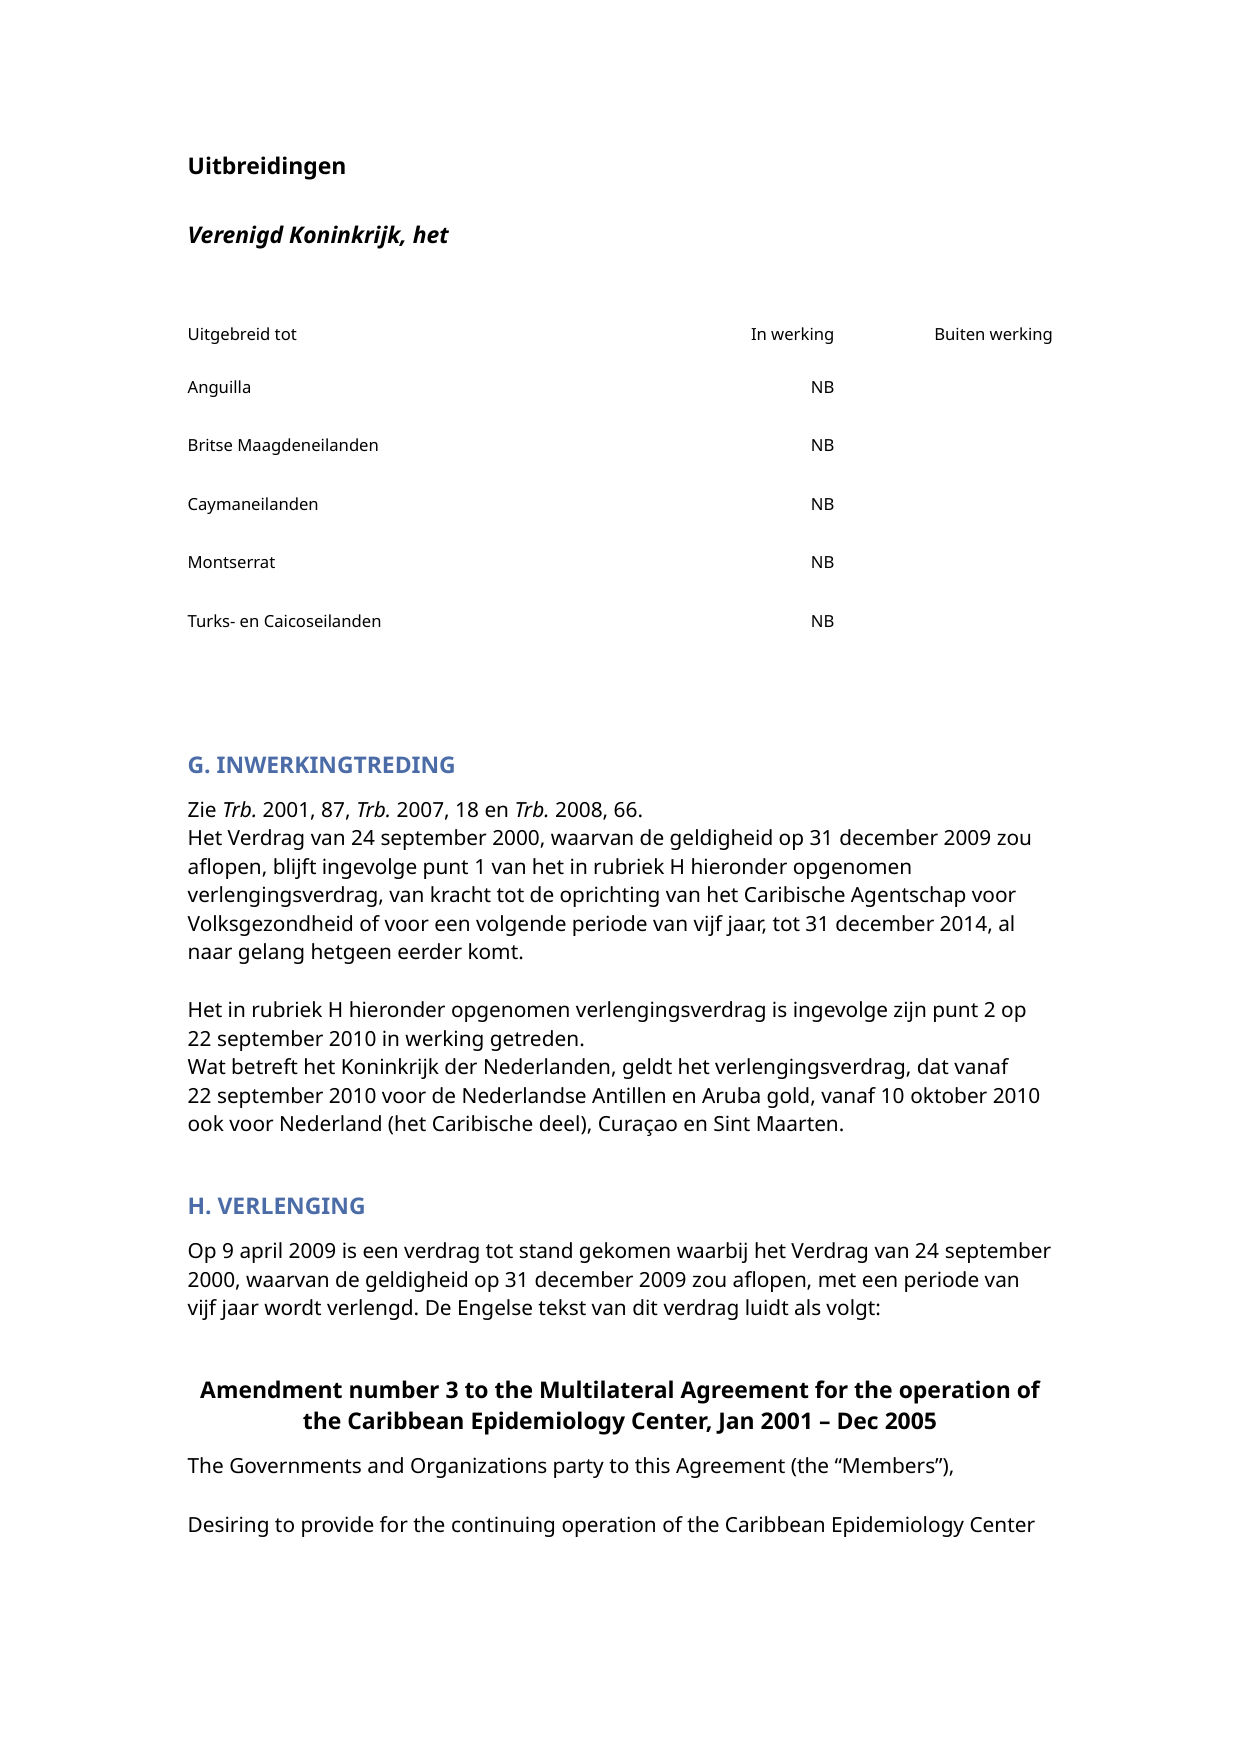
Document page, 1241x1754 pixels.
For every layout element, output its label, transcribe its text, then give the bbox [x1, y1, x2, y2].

text Het in rubriek H hieronder opgenomen verlengingsverdrag is ingevolge zijn punt 2 op 22 september 2010 in werking getreden. [187, 996, 1053, 1052]
subtitle G. INWERKINGTREDING [187, 749, 1053, 780]
text Desiring to provide for the continuing operation of the Caribbean Epidemiology Center [187, 1510, 1053, 1538]
table_header Uitgebreid tot [188, 323, 616, 376]
text Zie Trb. 2001, 87, Trb. 2007, 18 en Trb. 2008, 66. [187, 795, 1053, 823]
table_header In werking [616, 323, 834, 376]
table_cell Anguilla [188, 376, 616, 434]
table_cell Turks- en Caicoseilanden [188, 609, 616, 668]
text Op 9 april 2009 is een verdrag tot stand gekomen waarbij het Verdrag van 24 september 2000, waarvan de geldigheid op 31 december 2009 zou aflopen, met een periode van vijf jaar wordt verlengd. De Engelse tekst van dit verdrag luidt als volgt: [187, 1237, 1053, 1322]
table_cell [834, 493, 1053, 551]
text The Governments and Organizations party to this Agreement (the “Members”), [187, 1451, 1053, 1480]
table_cell [834, 609, 1053, 668]
table_cell NB [616, 376, 834, 434]
table_cell NB [616, 609, 834, 668]
table_cell NB [616, 434, 834, 492]
subtitle Uitbreidingen [187, 150, 1053, 181]
text Het Verdrag van 24 september 2000, waarvan de geldigheid op 31 december 2009 zou aflopen, blijft ingevolge punt 1 van het in rubriek H hieronder opgenomen verlengingsverdrag, van kracht tot de oprichting van het Caribische Agentschap voor Volksgezondheid of voor een volgende periode van vijf jaar, tot 31 december 2014, al naar gelang hetgeen eerder komt. [187, 823, 1053, 966]
table_cell Britse Maagdeneilanden [188, 434, 616, 492]
table_header Buiten werking [834, 323, 1053, 376]
subtitle Verenigd Koninkrijk, het [187, 219, 1053, 250]
table_cell [834, 551, 1053, 609]
table_cell NB [616, 551, 834, 609]
table_cell [834, 434, 1053, 492]
subtitle H. VERLENGING [187, 1190, 1053, 1222]
table_cell [834, 376, 1053, 434]
table_cell Caymaneilanden [188, 493, 616, 551]
table_cell Montserrat [188, 551, 616, 609]
subtitle Amendment number 3 to the Multilateral Agreement for the operation of the Caribbean Epidemiology Center, Jan 2001 – Dec 2005 [187, 1374, 1053, 1436]
table_cell NB [616, 493, 834, 551]
text Wat betreft het Koninkrijk der Nederlanden, geldt het verlengingsverdrag, dat vanaf 22 september 2010 voor de Nederlandse Antillen en Aruba gold, vanaf 10 oktober 2010 ook voor Nederland (het Caribische deel), Curaçao en Sint Maarten. [187, 1052, 1053, 1138]
